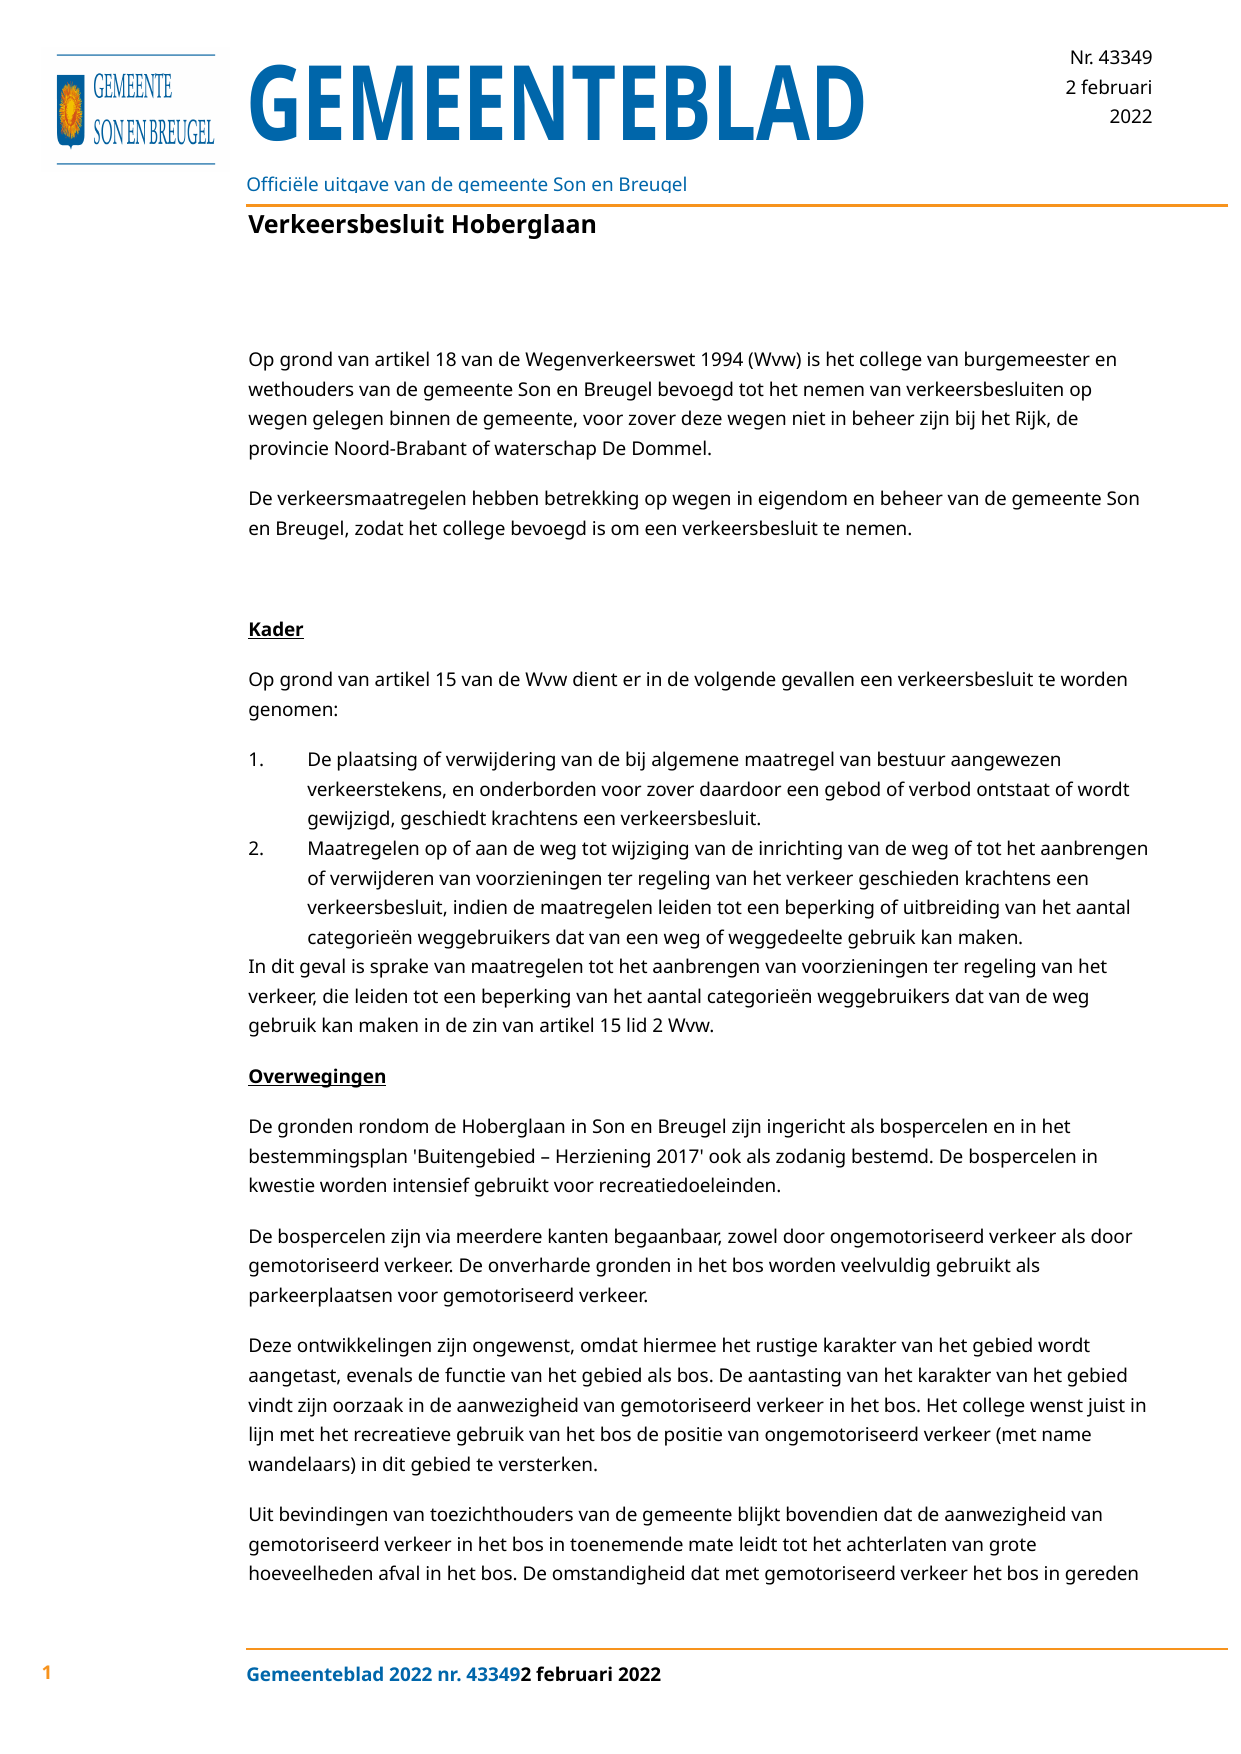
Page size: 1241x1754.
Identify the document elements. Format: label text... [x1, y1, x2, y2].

list Maatregelen op of aan de weg tot wijziging van de inrichting van de weg of tot het aanbrengen of verwijderen van voorzieningen ter regeling van het verkeer geschieden krachtens een verkeersbesluit, indien de maatregelen leiden tot een beperking of uitbreiding van het aantal categorieën weggebruikers dat van een weg of weggedeelte gebruik kan maken. [248, 835, 1152, 950]
text De verkeersmaatregelen hebben betrekking op wegen in eigendom en beheer van de gemeente Son en Breugel, zodat het college bevoegd is om een verkeersbesluit te nemen. [248, 486, 1152, 541]
text Op grond van artikel 15 van de Wvw dient er in de volgende gevallen een verkeersbesluit te worden genomen: [248, 666, 1152, 722]
text De bospercelen zijn via meerdere kanten begaanbaar, zowel door ongemotoriseerd verkeer als door gemotoriseerd verkeer. De onverharde gronden in het bos worden veelvuldig gebruikt als parkeerplaatsen voor gemotoriseerd verkeer. [248, 1223, 1152, 1308]
text Overwegingen [248, 1063, 1152, 1089]
text De gronden rondom de Hoberglaan in Son en Breugel zijn ingericht als bospercelen en in het bestemmingsplan 'Buitengebied – Herziening 2017' ook als zodanig bestemd. De bospercelen in kwestie worden intensief gebruikt voor recreatiedoeleinden. [248, 1113, 1152, 1198]
text Uit bevindingen van toezichthouders van de gemeente blijkt bovendien dat de aanwezigheid van gemotoriseerd verkeer in het bos in toenemende mate leidt tot het achterlaten van grote hoeveelheden afval in het bos. De omstandigheid dat met gemotoriseerd verkeer het bos in gereden [248, 1501, 1152, 1586]
picture [41, 47, 231, 172]
text In dit geval is sprake van maatregelen tot het aanbrengen van voorzieningen ter regeling van het verkeer, die leiden tot een beperking van het aantal categorieën weggebruikers dat van de weg gebruik kan maken in de zin van artikel 15 lid 2 Wvw. [248, 953, 1152, 1038]
text Op grond van artikel 18 van de Wegenverkeerswet 1994 (Wvw) is het college van burgemeester en wethouders van de gemeente Son en Breugel bevoegd tot het nemen van verkeersbesluiten op wegen gelegen binnen de gemeente, voor zover deze wegen niet in beheer zijn bij het Rijk, de provincie Noord-Brabant of waterschap De Dommel. [248, 346, 1152, 461]
text Kader [248, 616, 1152, 642]
text Verkeersbesluit Hoberglaan [248, 207, 1152, 241]
list De plaatsing of verwijdering van de bij algemene maatregel van bestuur aangewezen verkeerstekens, en onderborden voor zover daardoor een gebod of verbod ontstaat of wordt gewijzigd, geschiedt krachtens een verkeersbesluit. [248, 746, 1152, 831]
text Deze ontwikkelingen zijn ongewenst, omdat hiermee het rustige karakter van het gebied wordt aangetast, evenals de functie van het gebied als bos. De aantasting van het karakter van het gebied vindt zijn oorzaak in de aanwezigheid van gemotoriseerd verkeer in het bos. Het college wenst juist in lijn met het recreatieve gebruik van het bos de positie van ongemotoriseerd verkeer (met name wandelaars) in dit gebied te versterken. [248, 1333, 1152, 1477]
